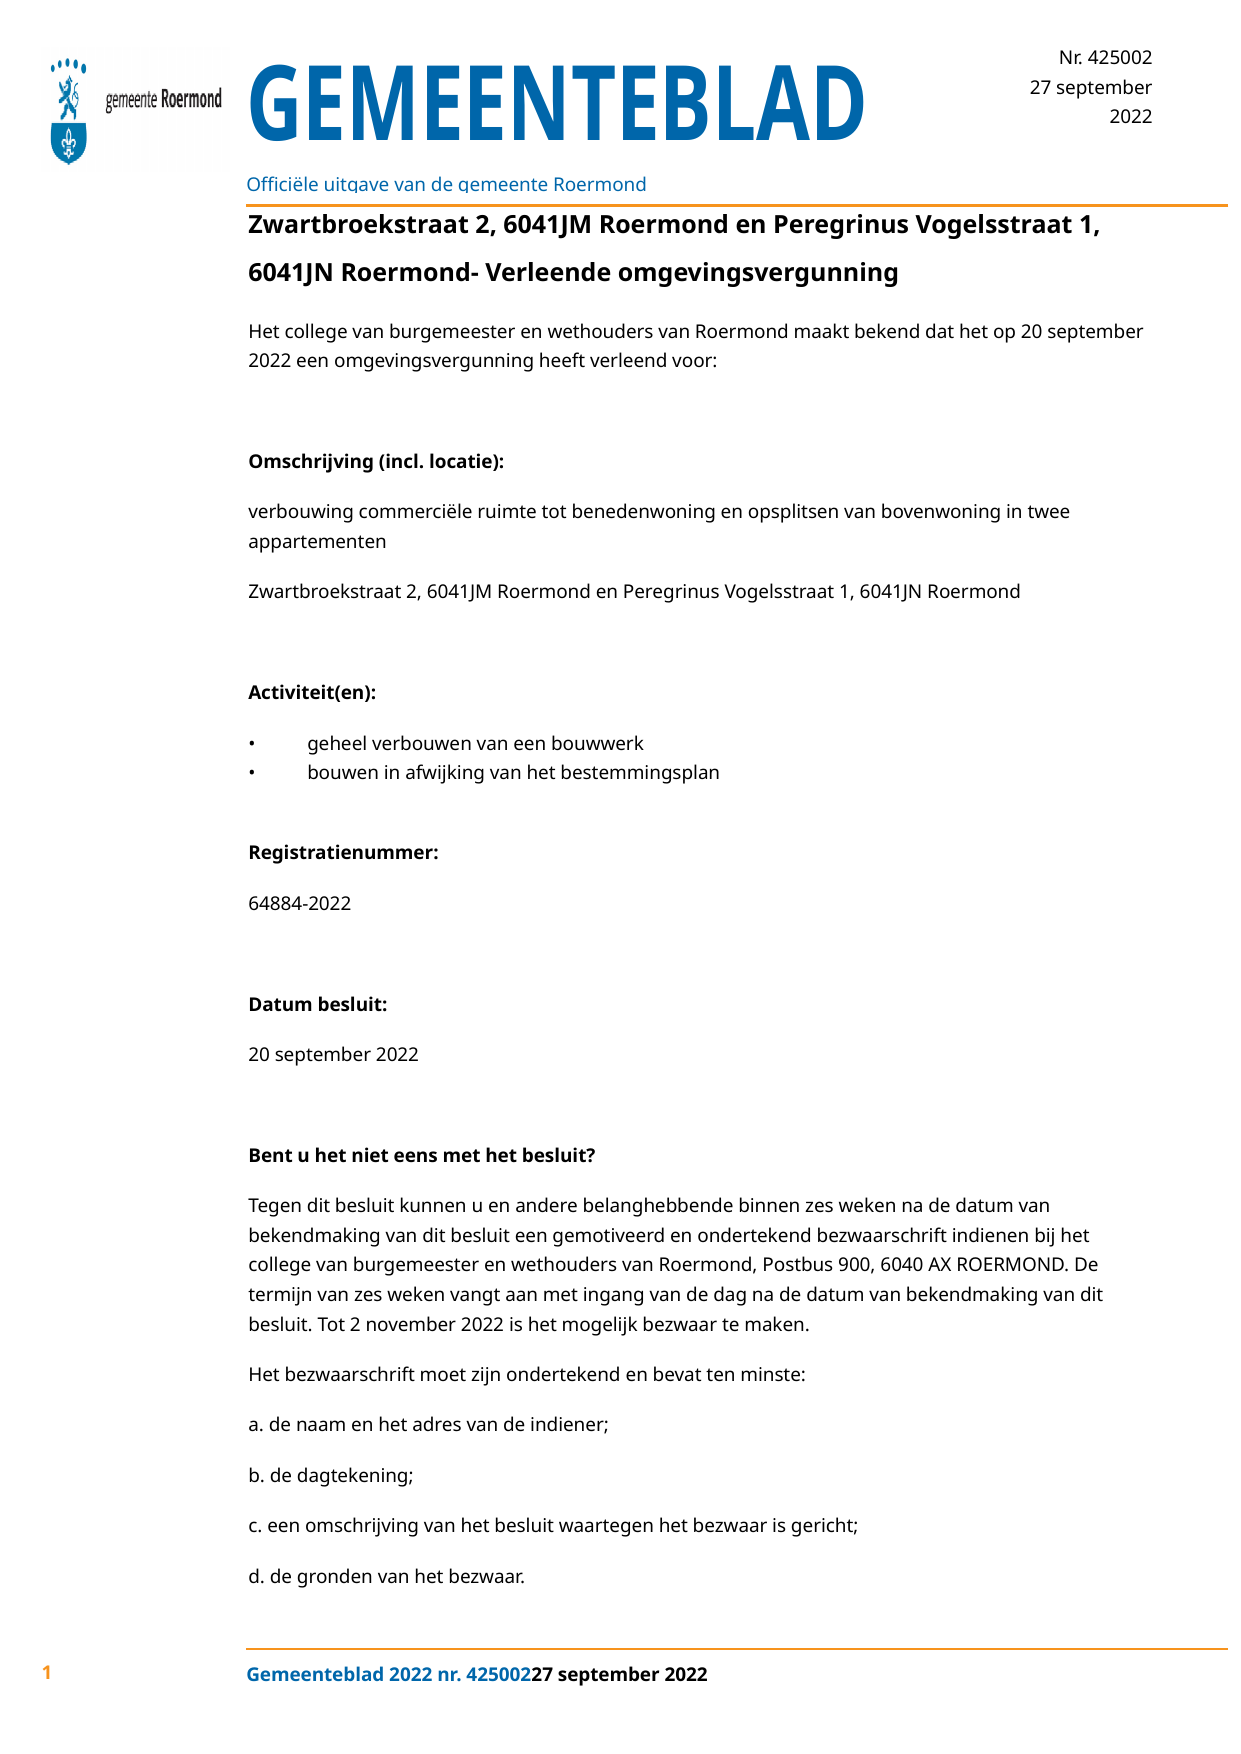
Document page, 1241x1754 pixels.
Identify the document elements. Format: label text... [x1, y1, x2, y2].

text 20 september 2022 [248, 1041, 1152, 1067]
list geheel verbouwen van een bouwwerk [248, 730, 1152, 756]
text c. een omschrijving van het besluit waartegen het bezwaar is gericht; [248, 1512, 1152, 1538]
text Zwartbroekstraat 2, 6041JM Roermond en Peregrinus Vogelsstraat 1, 6041JN Roermond- Verleende omgevingsvergunning [248, 207, 1152, 288]
text Activiteit(en): [248, 679, 1152, 705]
list bouwen in afwijking van het bestemmingsplan [248, 759, 1152, 785]
text d. de gronden van het bezwaar. [248, 1563, 1152, 1589]
picture [41, 47, 231, 172]
text Het college van burgemeester en wethouders van Roermond maakt bekend dat het op 20 september 2022 een omgevingsvergunning heeft verleend voor: [248, 318, 1152, 373]
text Bent u het niet eens met het besluit? [248, 1142, 1152, 1168]
text Omschrijving (incl. locatie): [248, 448, 1152, 474]
text a. de naam en het adres van de indiener; [248, 1412, 1152, 1437]
text Zwartbroekstraat 2, 6041JM Roermond en Peregrinus Vogelsstraat 1, 6041JN Roermond [248, 579, 1152, 604]
text Tegen dit besluit kunnen u en andere belanghebbende binnen zes weken na de datum van bekendmaking van dit besluit een gemotiveerd en ondertekend bezwaarschrift indienen bij het college van burgemeester en wethouders van Roermond, Postbus 900, 6040 AX ROERMOND. De termijn van zes weken vangt aan met ingang van de dag na de datum van bekendmaking van dit besluit. Tot 2 november 2022 is het mogelijk bezwaar te maken. [248, 1192, 1152, 1337]
text b. de dagtekening; [248, 1462, 1152, 1488]
text 64884-2022 [248, 890, 1152, 916]
text Datum besluit: [248, 991, 1152, 1017]
text Het bezwaarschrift moet zijn ondertekend en bevat ten minste: [248, 1361, 1152, 1387]
text Registratienummer: [248, 839, 1152, 865]
text verbouwing commerciële ruimte tot benedenwoning en opsplitsen van bovenwoning in twee appartementen [248, 499, 1152, 554]
